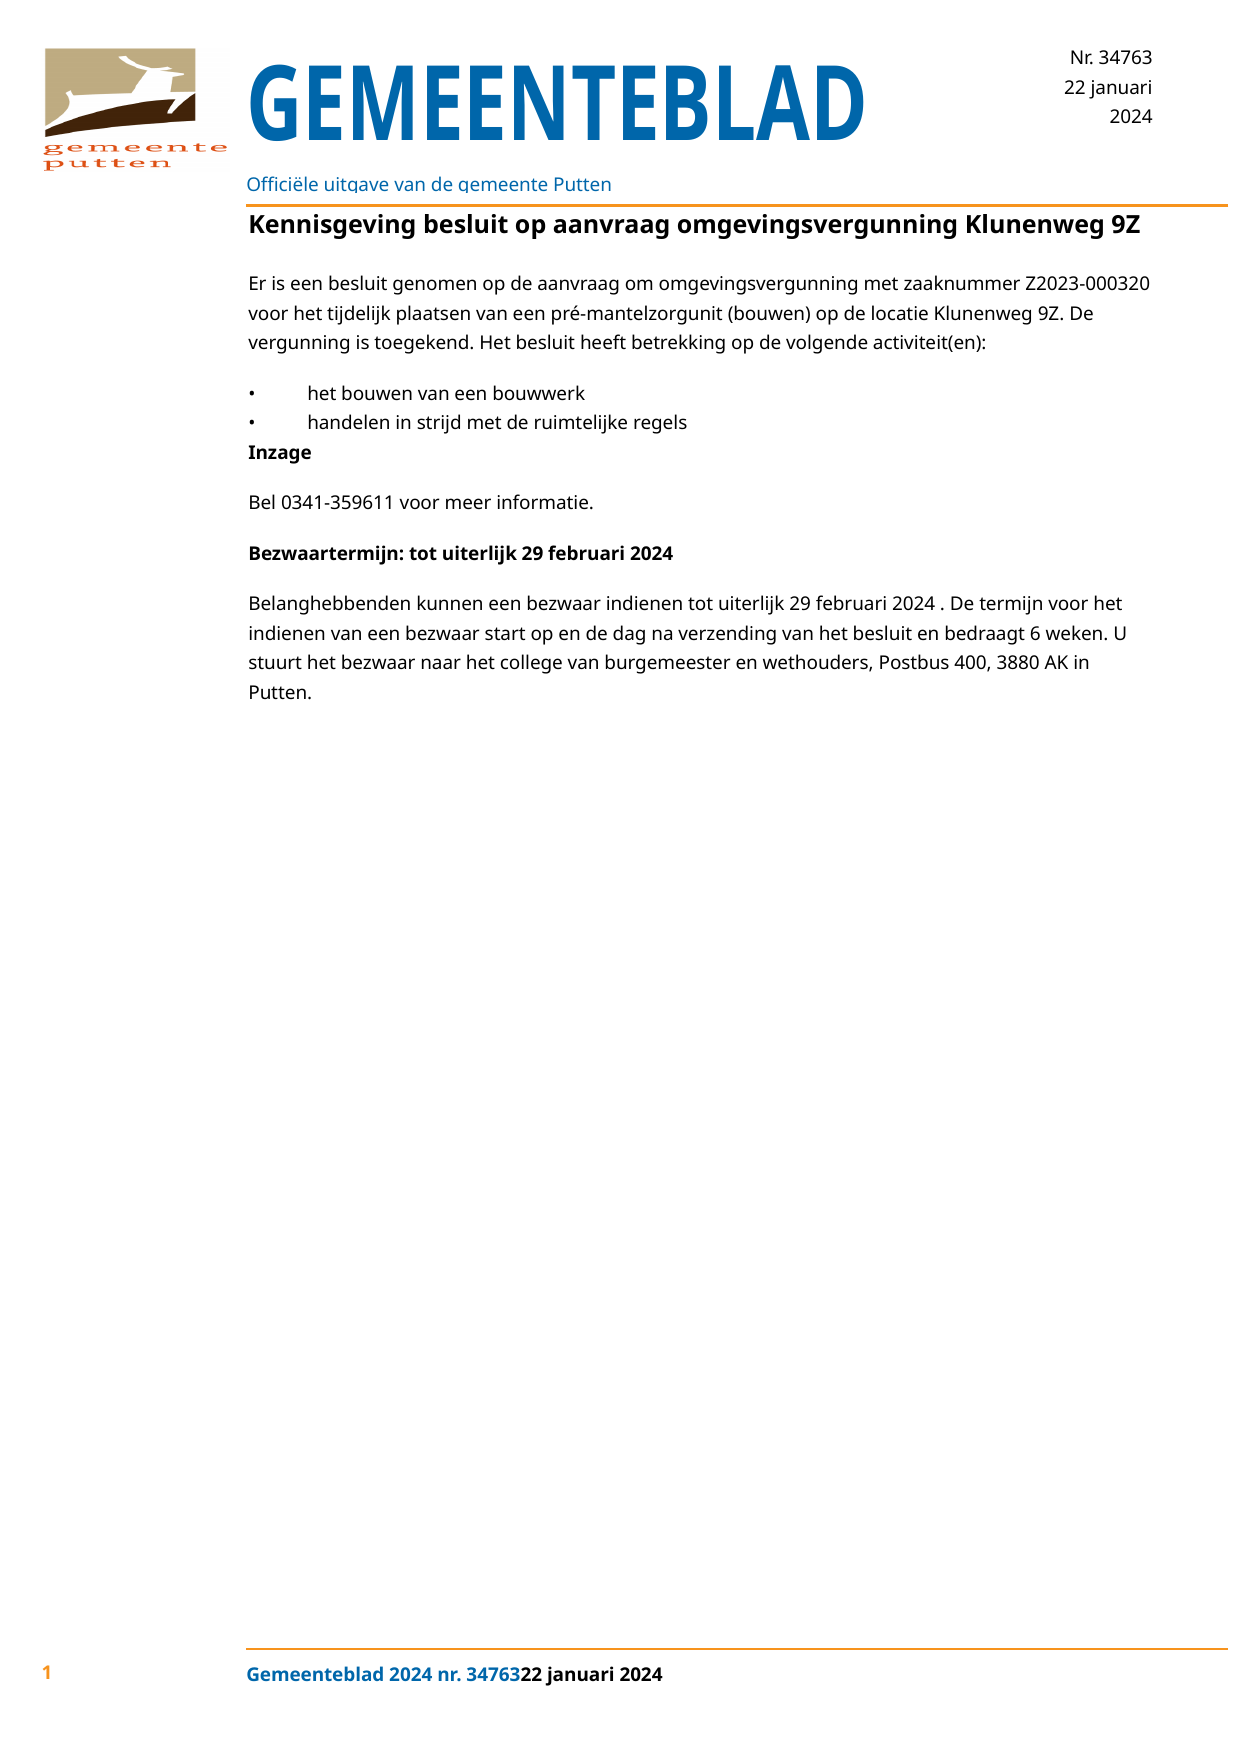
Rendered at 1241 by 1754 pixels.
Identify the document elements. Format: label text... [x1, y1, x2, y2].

text Er is een besluit genomen op de aanvraag om omgevingsvergunning met zaaknummer Z2023-000320 voor het tijdelijk plaatsen van een pré-mantelzorgunit (bouwen) op de locatie Klunenweg 9Z. De vergunning is toegekend. Het besluit heeft betrekking op de volgende activiteit(en): [248, 270, 1152, 355]
text Bezwaartermijn: tot uiterlijk 29 februari 2024 [248, 540, 1152, 566]
text Inzage [248, 439, 1152, 465]
text Bel 0341-359611 voor meer informatie. [248, 489, 1152, 515]
text Belanghebbenden kunnen een bezwaar indienen tot uiterlijk 29 februari 2024 . De termijn voor het indienen van een bezwaar start op en de dag na verzending van het besluit en bedraagt 6 weken. U stuurt het bezwaar naar het college van burgemeester en wethouders, Postbus 400, 3880 AK in Putten. [248, 590, 1152, 705]
text Kennisgeving besluit op aanvraag omgevingsvergunning Klunenweg 9Z [248, 207, 1152, 241]
picture [41, 47, 231, 172]
list het bouwen van een bouwwerk [248, 380, 1152, 406]
list handelen in strijd met de ruimtelijke regels [248, 409, 1152, 435]
